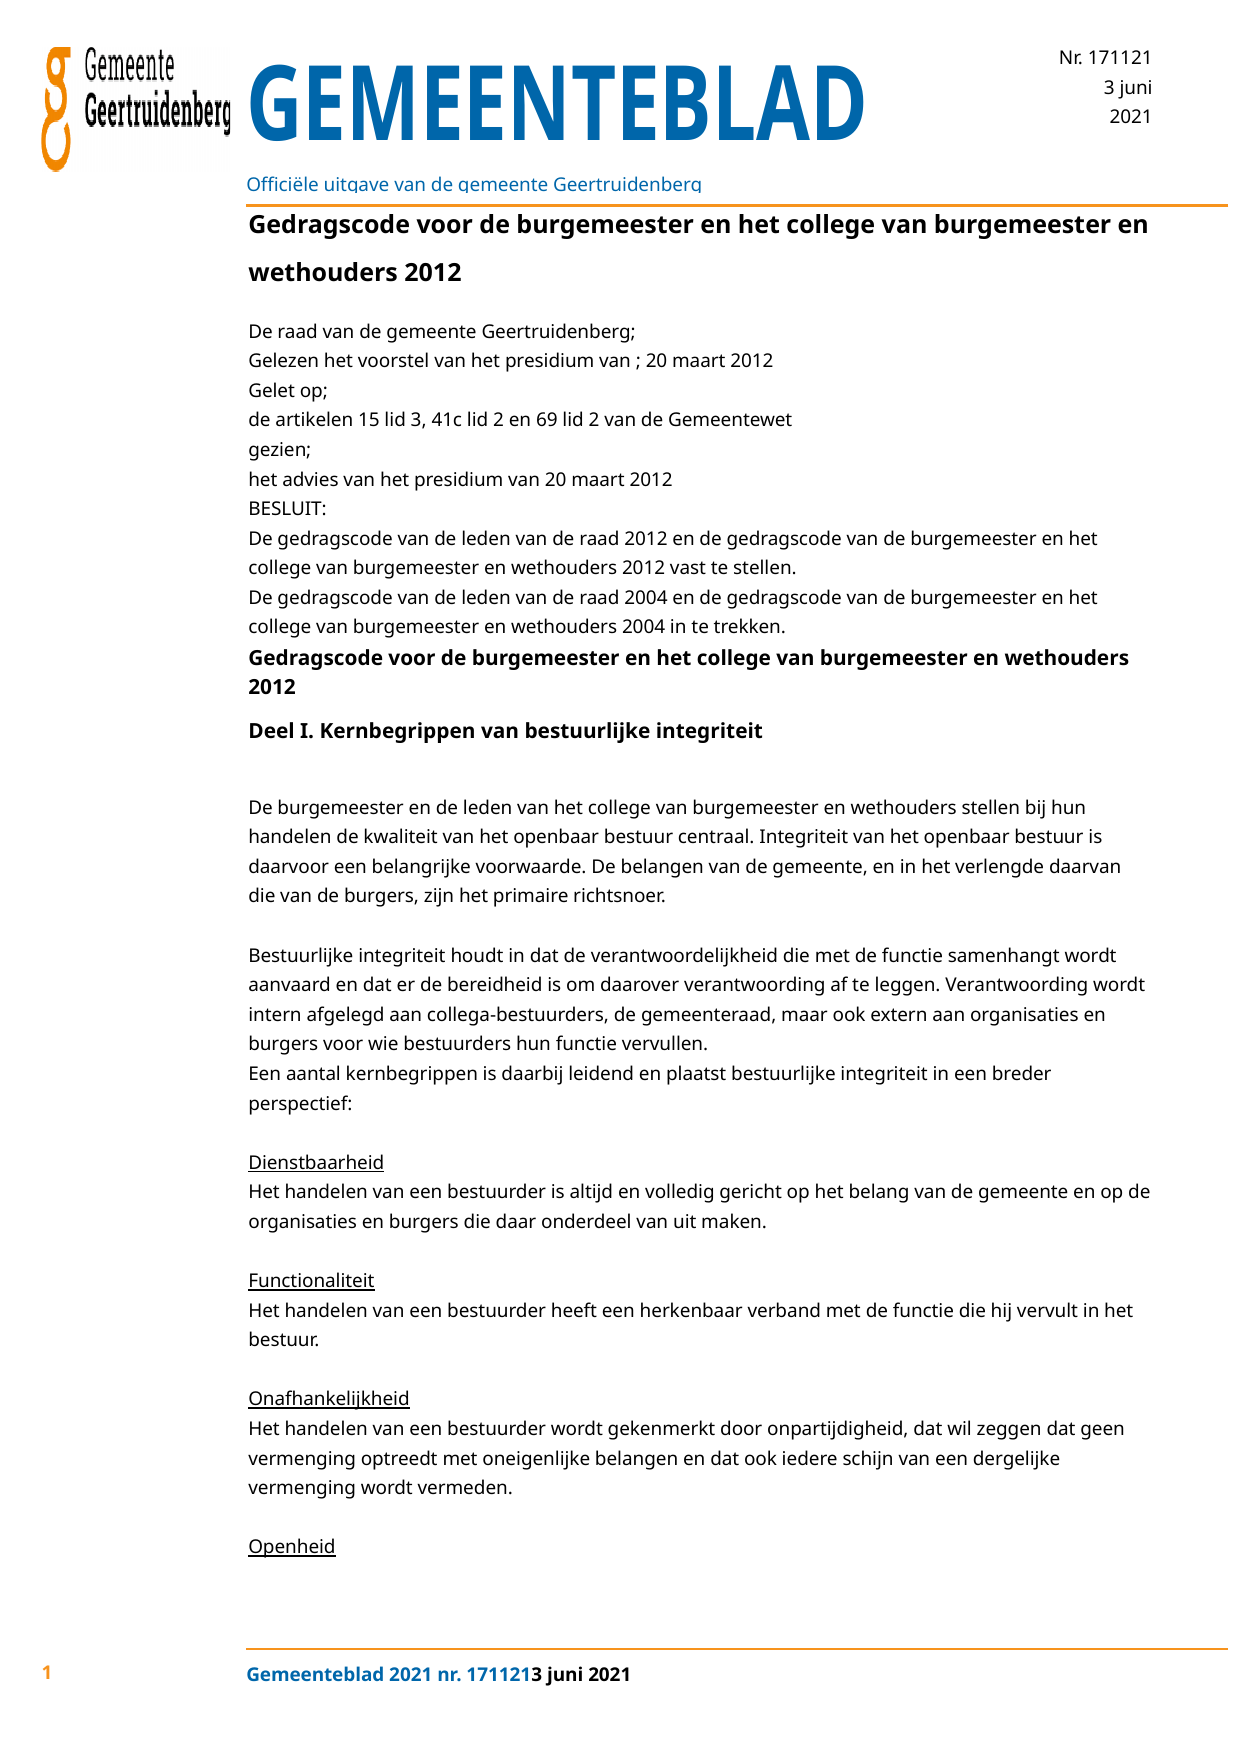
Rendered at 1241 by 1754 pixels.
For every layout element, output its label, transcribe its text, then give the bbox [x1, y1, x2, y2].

text Onafhankelijkheid [248, 1386, 1152, 1411]
text Gedragscode voor de burgemeester en het college van burgemeester en wethouders 2012 [248, 207, 1152, 288]
text Gelezen het voorstel van het presidium van ; 20 maart 2012 [248, 347, 1152, 373]
text De gedragscode van de leden van de raad 2004 en de gedragscode van de burgemeester en het college van burgemeester en wethouders 2004 in te trekken. [248, 584, 1152, 639]
text Een aantal kernbegrippen is daarbij leidend en plaatst bestuurlijke integriteit in een breder perspectief: [248, 1060, 1152, 1116]
text de artikelen 15 lid 3, 41c lid 2 en 69 lid 2 van de Gemeentewet [248, 407, 1152, 432]
text Deel I. Kernbegrippen van bestuurlijke integriteit [248, 716, 1152, 745]
text De burgemeester en de leden van het college van burgemeester en wethouders stellen bij hun handelen de kwaliteit van het openbaar bestuur centraal. Integriteit van het openbaar bestuur is daarvoor een belangrijke voorwaarde. De belangen van de gemeente, en in het verlengde daarvan die van de burgers, zijn het primaire richtsnoer. [248, 794, 1152, 908]
text Het handelen van een bestuurder wordt gekenmerkt door onpartijdigheid, dat wil zeggen dat geen vermenging optreedt met oneigenlijke belangen en dat ook iedere schijn van een dergelijke vermenging wordt vermeden. [248, 1415, 1152, 1500]
text het advies van het presidium van 20 maart 2012 [248, 466, 1152, 492]
text Gedragscode voor de burgemeester en het college van burgemeester en wethouders 2012 [248, 643, 1152, 700]
text Functionaliteit [248, 1267, 1152, 1293]
text BESLUIT: [248, 495, 1152, 521]
text gezien; [248, 436, 1152, 462]
text De gedragscode van de leden van de raad 2012 en de gedragscode van de burgemeester en het college van burgemeester en wethouders 2012 vast te stellen. [248, 525, 1152, 580]
text Het handelen van een bestuurder is altijd en volledig gericht op het belang van de gemeente en op de organisaties en burgers die daar onderdeel van uit maken. [248, 1178, 1152, 1234]
text De raad van de gemeente Geertruidenberg; [248, 318, 1152, 344]
picture [41, 47, 231, 172]
text Het handelen van een bestuurder heeft een herkenbaar verband met de functie die hij vervult in het bestuur. [248, 1297, 1152, 1352]
text Openheid [248, 1533, 1152, 1559]
text Dienstbaarheid [248, 1149, 1152, 1175]
text Bestuurlijke integriteit houdt in dat de verantwoordelijkheid die met de functie samenhangt wordt aanvaard en dat er de bereidheid is om daarover verantwoording af te leggen. Verantwoording wordt intern afgelegd aan collega-bestuurders, de gemeenteraad, maar ook extern aan organisaties en burgers voor wie bestuurders hun functie vervullen. [248, 942, 1152, 1056]
text Gelet op; [248, 377, 1152, 403]
